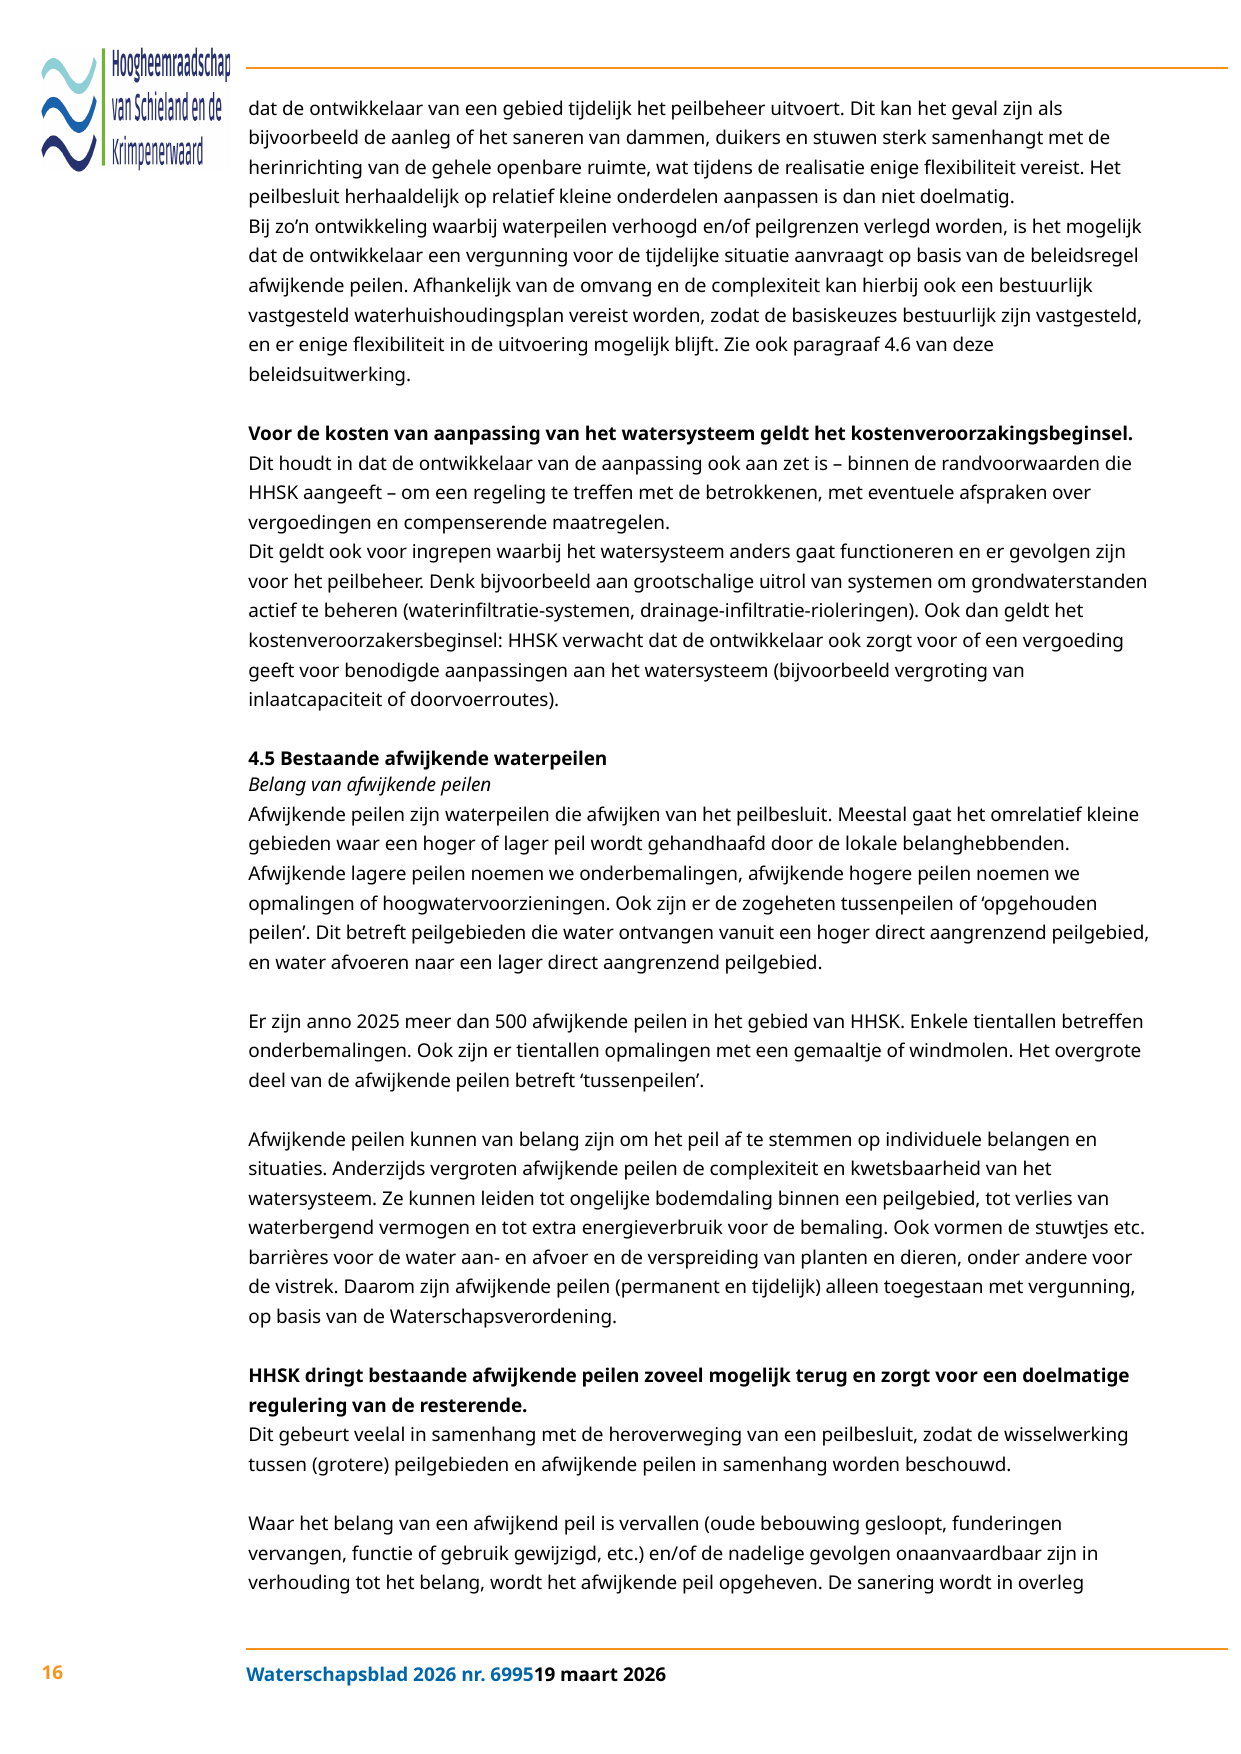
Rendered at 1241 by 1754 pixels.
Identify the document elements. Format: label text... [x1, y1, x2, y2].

text Voor de kosten van aanpassing van het watersysteem geldt het kostenveroorzakingsbeginsel. Dit houdt in dat de ontwikkelaar van de aanpassing ook aan zet is – binnen de randvoorwaarden die HHSK aangeeft – om een regeling te treffen met de betrokkenen, met eventuele afspraken over vergoedingen en compenserende maatregelen. [248, 420, 1152, 535]
text Afwijkende lagere peilen noemen we onderbemalingen, afwijkende hogere peilen noemen we opmalingen of hoogwatervoorzieningen. Ook zijn er de zogeheten tussenpeilen of ‘opgehouden peilen’. Dit betreft peilgebieden die water ontvangen vanuit een hoger direct aangrenzend peilgebied, en water afvoeren naar een lager direct aangrenzend peilgebied. [248, 860, 1152, 974]
text dat de ontwikkelaar van een gebied tijdelijk het peilbeheer uitvoert. Dit kan het geval zijn als bijvoorbeeld de aanleg of het saneren van dammen, duikers en stuwen sterk samenhangt met de herinrichting van de gehele openbare ruimte, wat tijdens de realisatie enige flexibiliteit vereist. Het peilbesluit herhaaldelijk op relatief kleine onderdelen aanpassen is dan niet doelmatig. [248, 95, 1152, 209]
text Afwijkende peilen zijn waterpeilen die afwijken van het peilbesluit. Meestal gaat het omrelatief kleine gebieden waar een hoger of lager peil wordt gehandhaafd door de lokale belanghebbenden. [248, 801, 1152, 856]
table_header Er zijn anno 2025 meer dan 500 afwijkende peilen in het gebied van HHSK. Enkele tientallen betreffen onderbemalingen. Ook zijn er tientallen opmalingen met een gemaaltje of windmolen. Het overgrote deel van de afwijkende peilen betreft ‘tussenpeilen’. [248, 1008, 1152, 1093]
text Dit geldt ook voor ingrepen waarbij het watersysteem anders gaat functioneren en er gevolgen zijn voor het peilbeheer. Denk bijvoorbeeld aan grootschalige uitrol van systemen om grondwaterstanden actief te beheren (waterinfiltratie-systemen, drainage-infiltratie-rioleringen). Ook dan geldt het kostenveroorzakersbeginsel: HHSK verwacht dat de ontwikkelaar ook zorgt voor of een vergoeding geeft voor benodigde aanpassingen aan het watersysteem (bijvoorbeeld vergroting van inlaatcapaciteit of doorvoerroutes). [248, 538, 1152, 712]
text Waar het belang van een afwijkend peil is vervallen (oude bebouwing gesloopt, funderingen vervangen, functie of gebruik gewijzigd, etc.) en/of de nadelige gevolgen onaanvaardbaar zijn in verhouding tot het belang, wordt het afwijkende peil opgeheven. De sanering wordt in overleg [248, 1510, 1152, 1595]
text Dit gebeurt veelal in samenhang met de heroverweging van een peilbesluit, zodat de wisselwerking tussen (grotere) peilgebieden en afwijkende peilen in samenhang worden beschouwd. [248, 1422, 1152, 1477]
text HHSK dringt bestaande afwijkende peilen zoveel mogelijk terug en zorgt voor een doelmatige regulering van de resterende. [248, 1362, 1152, 1418]
text 4.5 Bestaande afwijkende waterpeilen [248, 746, 1152, 771]
text Belang van afwijkende peilen [248, 771, 1152, 797]
picture [41, 47, 231, 172]
text Bij zo’n ontwikkeling waarbij waterpeilen verhoogd en/of peilgrenzen verlegd worden, is het mogelijk dat de ontwikkelaar een vergunning voor de tijdelijke situatie aanvraagt op basis van de beleidsregel afwijkende peilen. Afhankelijk van de omvang en de complexiteit kan hierbij ook een bestuurlijk vastgesteld waterhuishoudingsplan vereist worden, zodat de basiskeuzes bestuurlijk zijn vastgesteld, en er enige flexibiliteit in de uitvoering mogelijk blijft. Zie ook paragraaf 4.6 van deze beleidsuitwerking. [248, 213, 1152, 387]
text Afwijkende peilen kunnen van belang zijn om het peil af te stemmen op individuele belangen en situaties. Anderzijds vergroten afwijkende peilen de complexiteit en kwetsbaarheid van het watersysteem. Ze kunnen leiden tot ongelijke bodemdaling binnen een peilgebied, tot verlies van waterbergend vermogen en tot extra energieverbruik voor de bemaling. Ook vormen de stuwtjes etc. barrières voor de water aan- en afvoer en de verspreiding van planten en dieren, onder andere voor de vistrek. Daarom zijn afwijkende peilen (permanent en tijdelijk) alleen toegestaan met vergunning, op basis van de Waterschapsverordening. [248, 1126, 1152, 1329]
